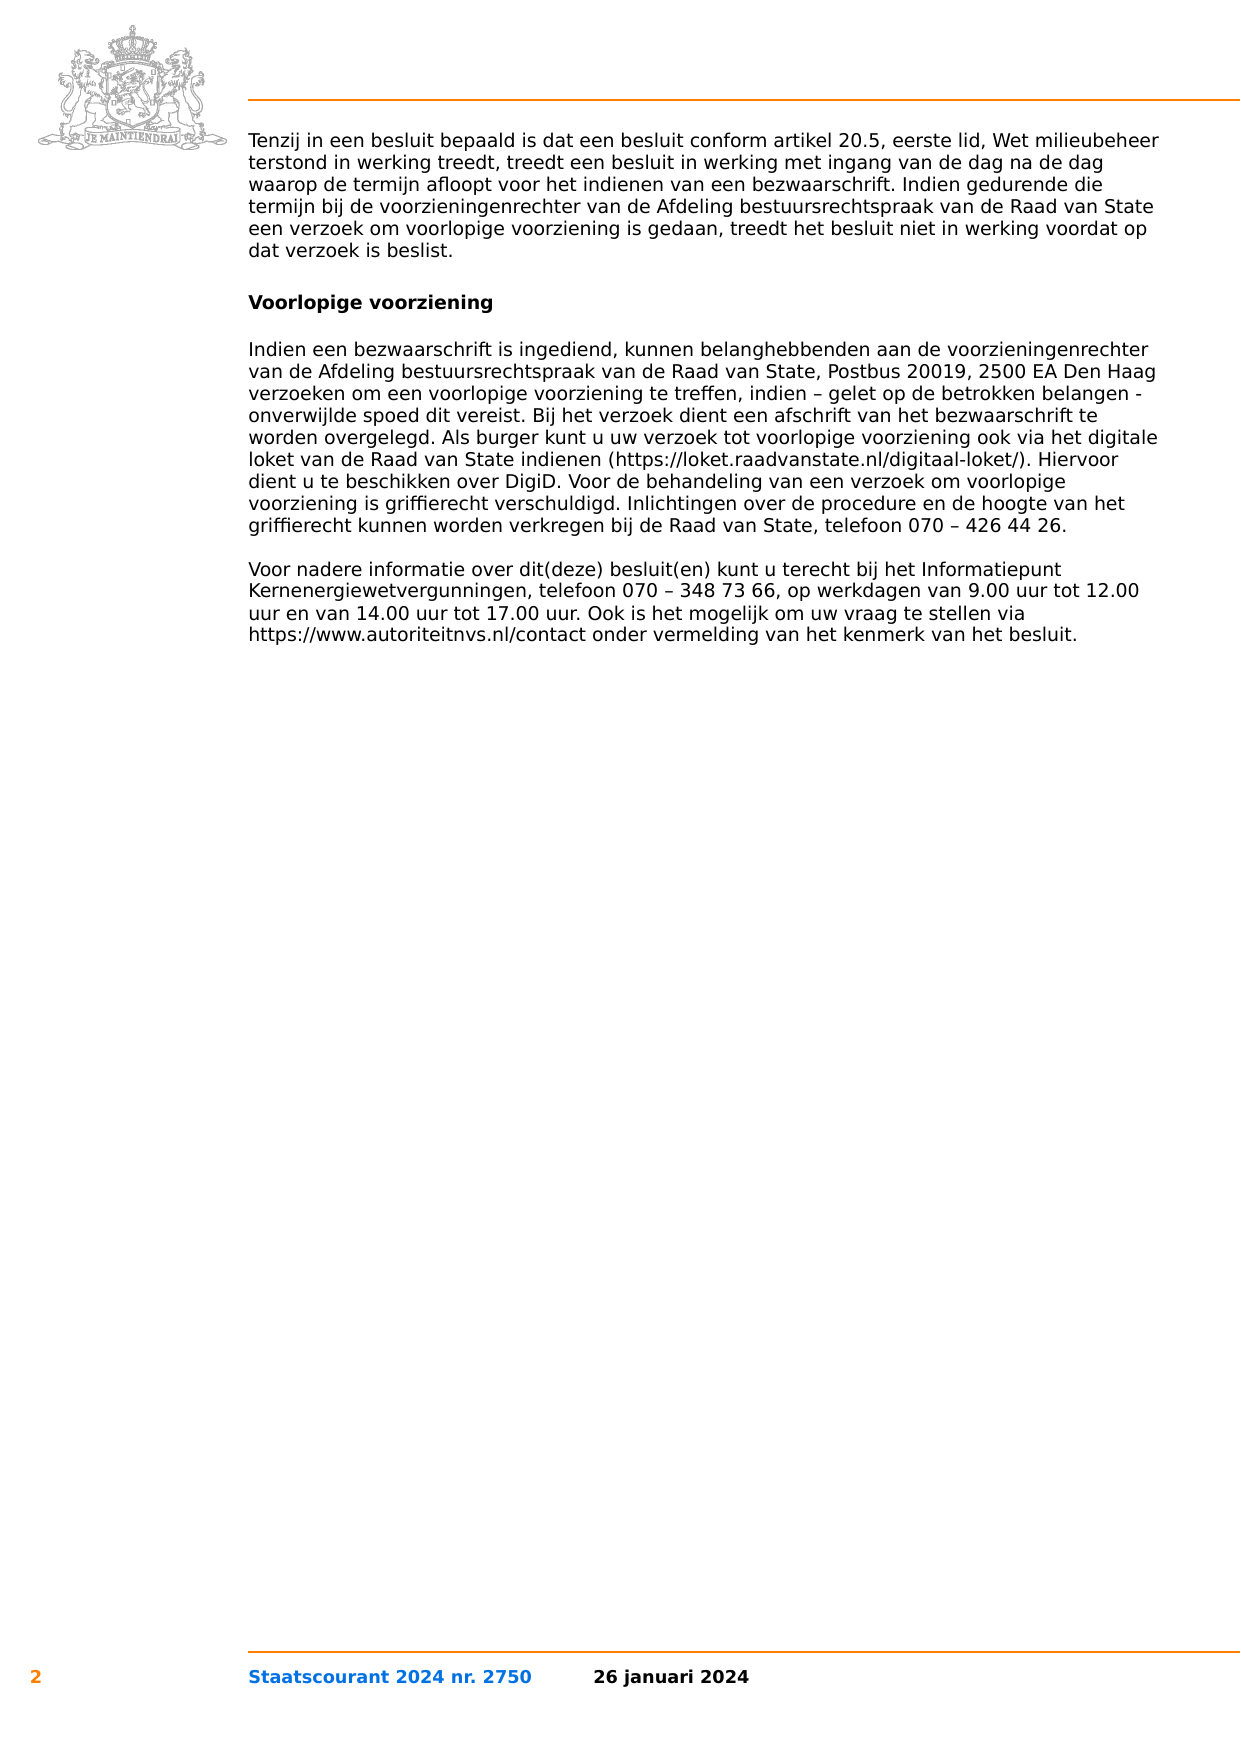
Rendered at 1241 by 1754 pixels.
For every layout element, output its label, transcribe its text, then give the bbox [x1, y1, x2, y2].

subtitle Voorlopige voorziening [248, 292, 1163, 314]
text Indien een bezwaarschrift is ingediend, kunnen belanghebbenden aan de voorzieningenrechter van de Afdeling bestuursrechtspraak van de Raad van State, Postbus 20019, 2500 EA Den Haag verzoeken om een voorlopige voorziening te treffen, indien – gelet op de betrokken belangen -onverwijlde spoed dit vereist. Bij het verzoek dient een afschrift van het bezwaarschrift te worden overgelegd. Als burger kunt u uw verzoek tot voorlopige voorziening ook via het digitale loket van de Raad van State indienen (https://loket.raadvanstate.nl/digitaal-loket/). Hiervoor dient u te beschikken over DigiD. Voor de behandeling van een verzoek om voorlopige voorziening is griffierecht verschuldigd. Inlichtingen over de procedure en de hoogte van het griffierecht kunnen worden verkregen bij de Raad van State, telefoon 070 – 426 44 26. [248, 339, 1163, 537]
picture [38, 25, 227, 150]
text Voor nadere informatie over dit(deze) besluit(en) kunt u terecht bij het Informatiepunt Kernenergiewetvergunningen, telefoon 070 – 348 73 66, op werkdagen van 9.00 uur tot 12.00 uur en van 14.00 uur tot 17.00 uur. Ook is het mogelijk om uw vraag te stellen via https://www.autoriteitnvs.nl/contact onder vermelding van het kenmerk van het besluit. [248, 558, 1163, 646]
text Tenzij in een besluit bepaald is dat een besluit conform artikel 20.5, eerste lid, Wet milieubeheer terstond in werking treedt, treedt een besluit in werking met ingang van de dag na de dag waarop de termijn afloopt voor het indienen van een bezwaarschrift. Indien gedurende die termijn bij de voorzieningenrechter van de Afdeling bestuursrechtspraak van de Raad van State een verzoek om voorlopige voorziening is gedaan, treedt het besluit niet in werking voordat op dat verzoek is beslist. [248, 130, 1163, 262]
